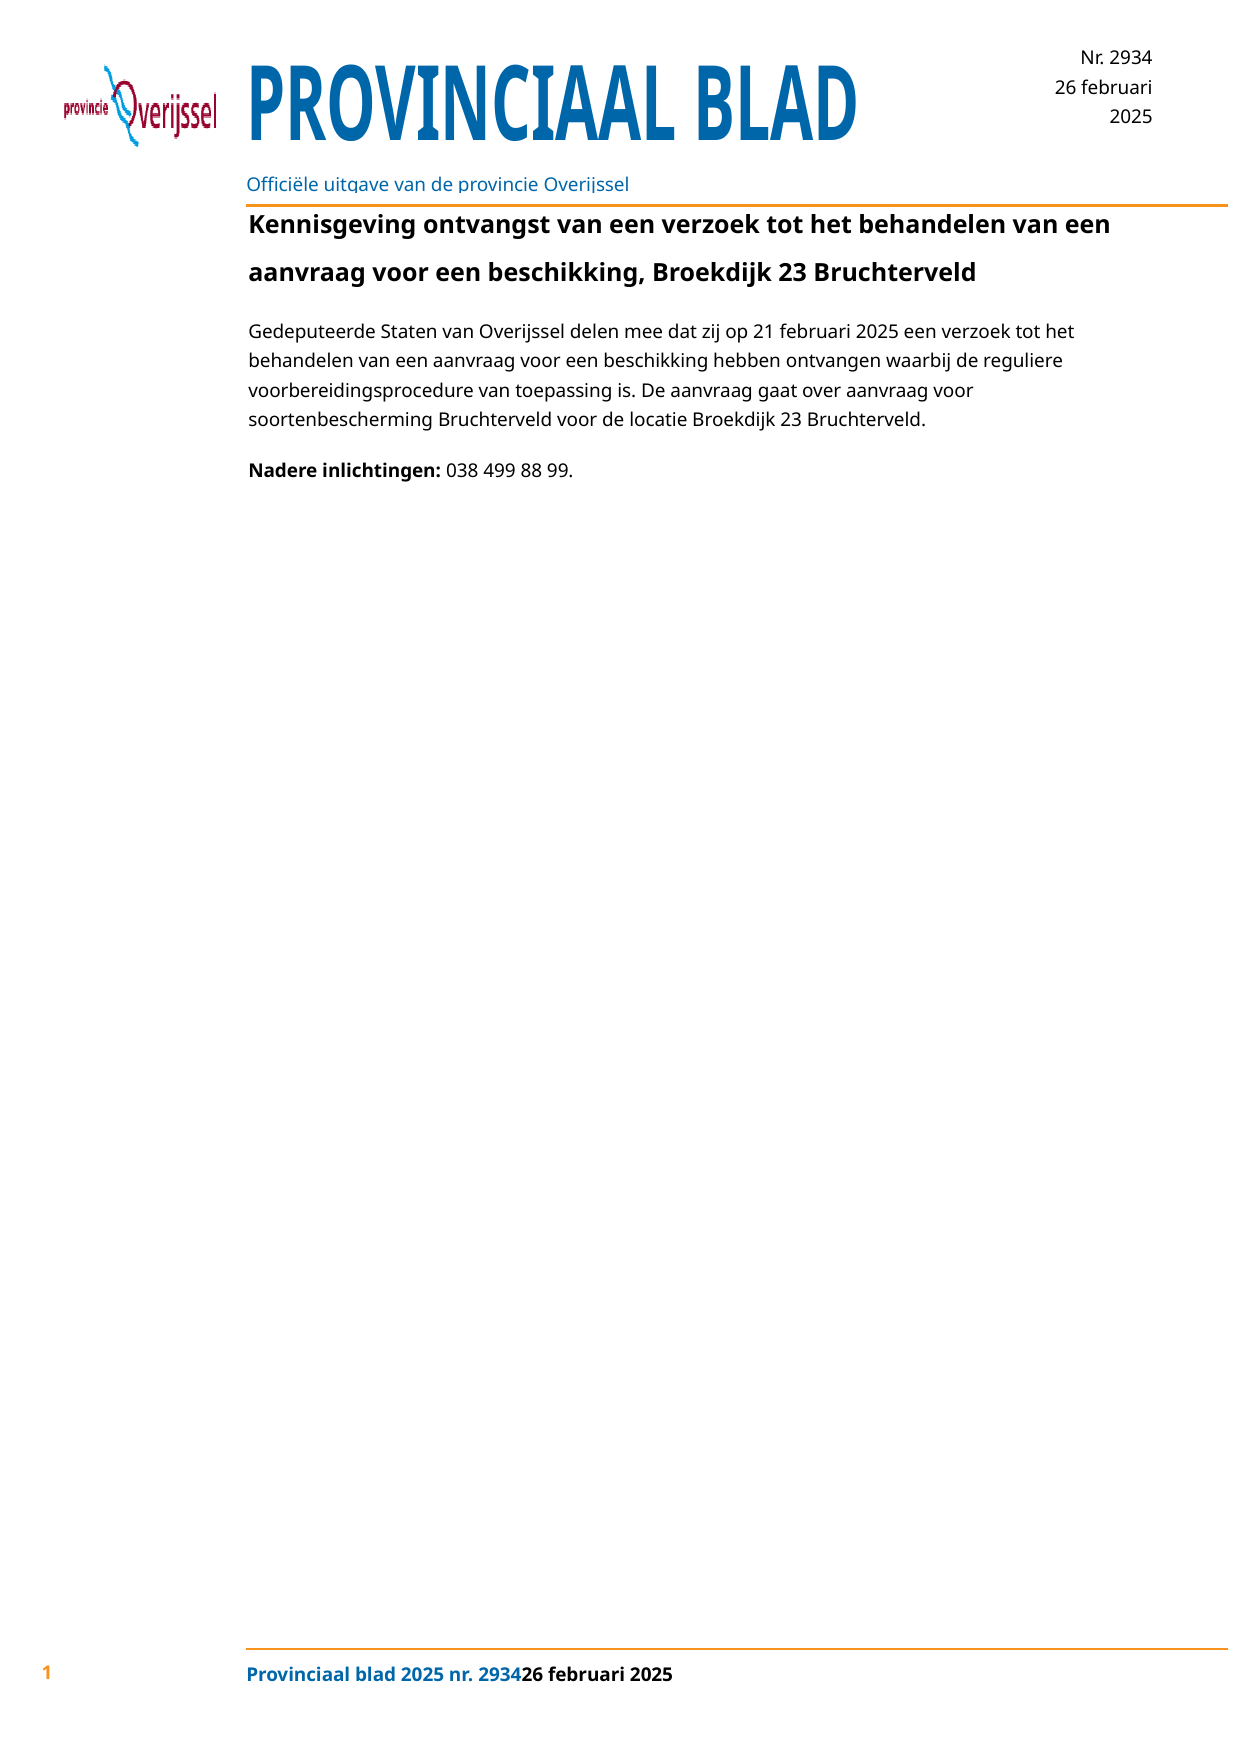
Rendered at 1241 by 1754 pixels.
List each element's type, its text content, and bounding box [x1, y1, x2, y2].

text Gedeputeerde Staten van Overijssel delen mee dat zij op 21 februari 2025 een verzoek tot het behandelen van een aanvraag voor een beschikking hebben ontvangen waarbij de reguliere voorbereidingsprocedure van toepassing is. De aanvraag gaat over aanvraag voor soortenbescherming Bruchterveld voor de locatie Broekdijk 23 Bruchterveld. [248, 318, 1152, 432]
text Kennisgeving ontvangst van een verzoek tot het behandelen van een aanvraag voor een beschikking, Broekdijk 23 Bruchterveld [248, 207, 1152, 288]
picture [41, 47, 231, 172]
text Nadere inlichtingen: 038 499 88 99. [248, 457, 1152, 483]
